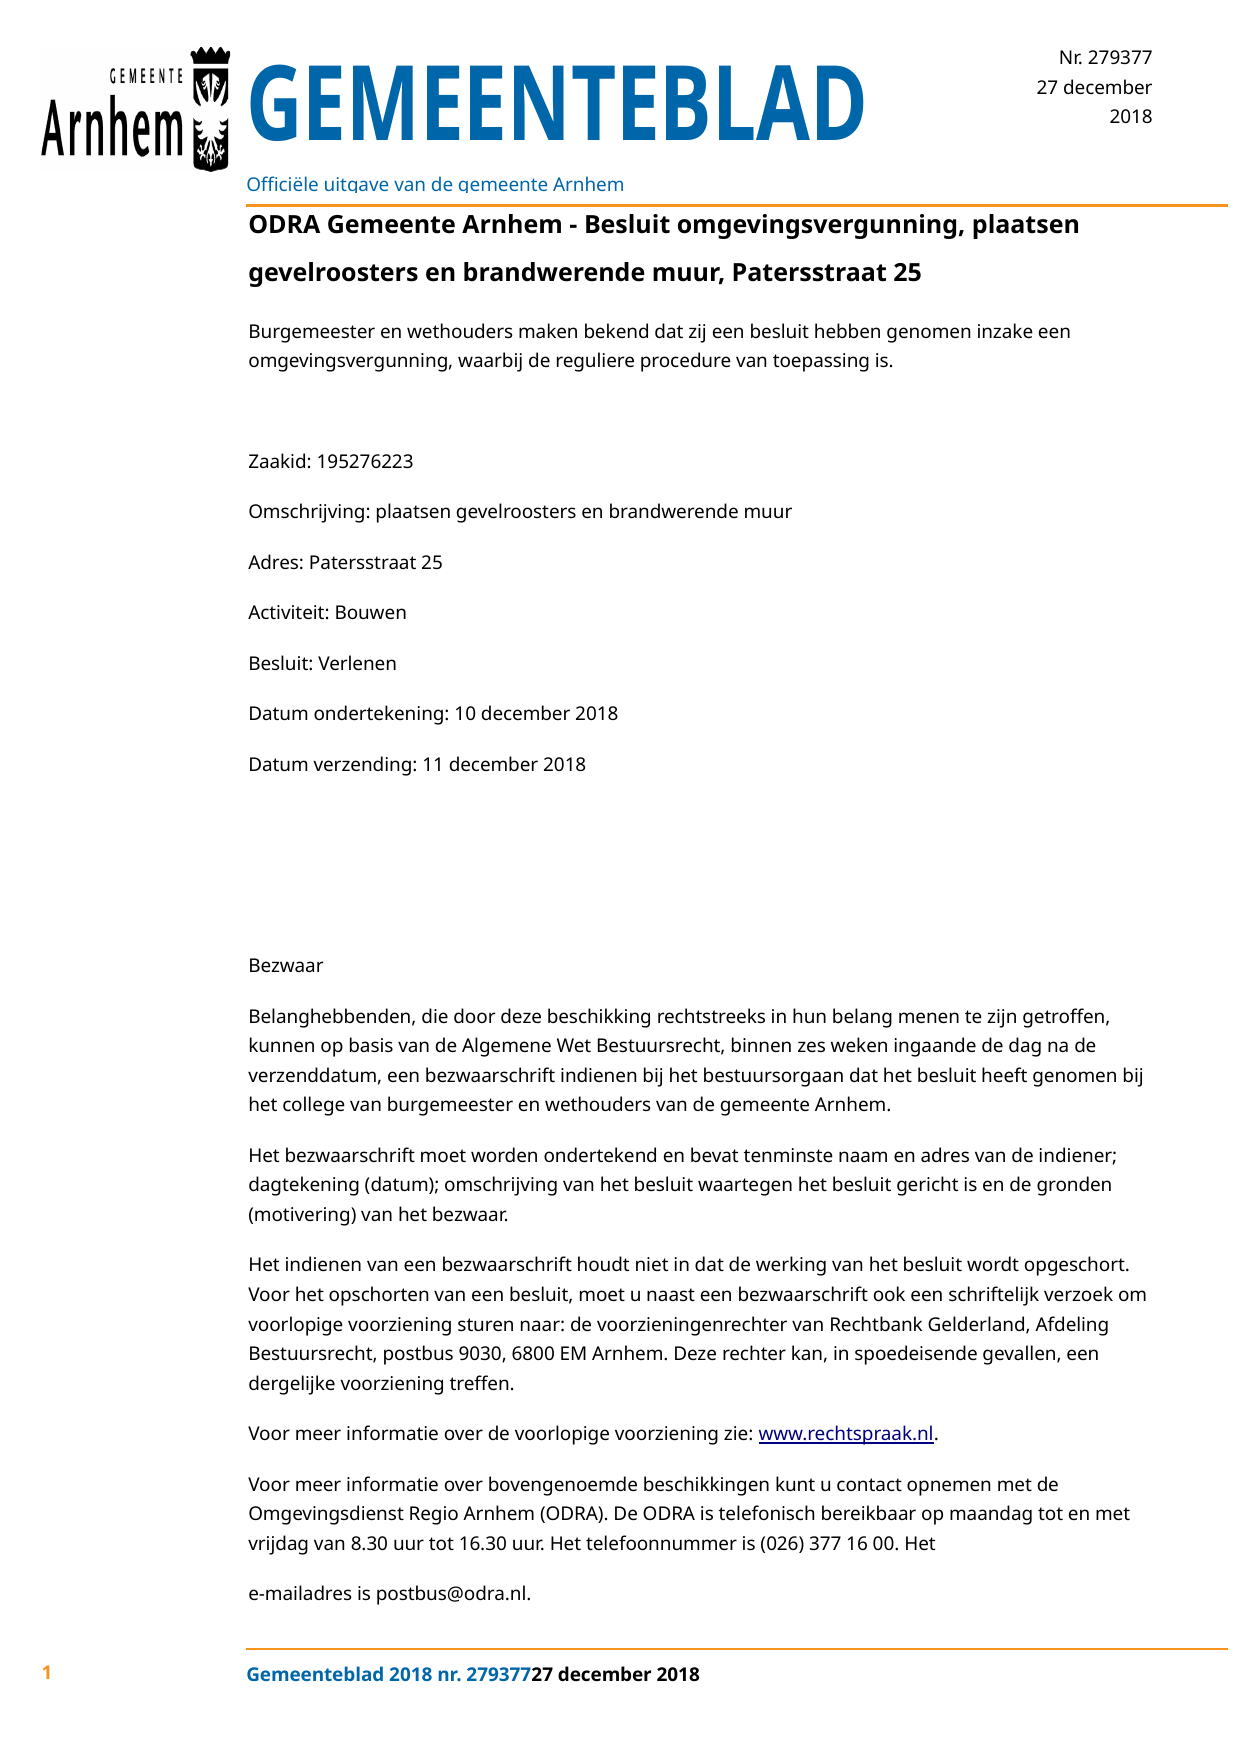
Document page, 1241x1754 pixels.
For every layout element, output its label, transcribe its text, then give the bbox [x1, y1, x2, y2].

text Activiteit: Bouwen [248, 599, 1152, 625]
text Adres: Patersstraat 25 [248, 549, 1152, 575]
text Datum ondertekening: 10 december 2018 [248, 700, 1152, 726]
text Omschrijving: plaatsen gevelroosters en brandwerende muur [248, 499, 1152, 524]
text Het indienen van een bezwaarschrift houdt niet in dat de werking van het besluit wordt opgeschort. Voor het opschorten van een besluit, moet u naast een bezwaarschrift ook een schriftelijk verzoek om voorlopige voorziening sturen naar: de voorzieningenrechter van Rechtbank Gelderland, Afdeling Bestuursrecht, postbus 9030, 6800 EM Arnhem. Deze rechter kan, in spoedeisende gevallen, een dergelijke voorziening treffen. [248, 1252, 1152, 1396]
text Datum verzending: 11 december 2018 [248, 751, 1152, 777]
text Het bezwaarschrift moet worden ondertekend en bevat tenminste naam en adres van de indiener; dagtekening (datum); omschrijving van het besluit waartegen het besluit gericht is en de gronden (motivering) van het bezwaar. [248, 1142, 1152, 1227]
text Voor meer informatie over de voorlopige voorziening zie: www.rechtspraak.nl. [248, 1420, 1152, 1446]
text Burgemeester en wethouders maken bekend dat zij een besluit hebben genomen inzake een omgevingsvergunning, waarbij de reguliere procedure van toepassing is. [248, 318, 1152, 373]
text Zaakid: 195276223 [248, 448, 1152, 474]
picture [41, 47, 231, 172]
text Bezwaar [248, 952, 1152, 978]
text e-mailadres is postbus@odra.nl. [248, 1580, 1152, 1606]
text ODRA Gemeente Arnhem - Besluit omgevingsvergunning, plaatsen gevelroosters en brandwerende muur, Patersstraat 25 [248, 207, 1152, 288]
text Belanghebbenden, die door deze beschikking rechtstreeks in hun belang menen te zijn getroffen, kunnen op basis van de Algemene Wet Bestuursrecht, binnen zes weken ingaande de dag na de verzenddatum, een bezwaarschrift indienen bij het bestuursorgaan dat het besluit heeft genomen bij het college van burgemeester en wethouders van de gemeente Arnhem. [248, 1003, 1152, 1117]
text Voor meer informatie over bovengenoemde beschikkingen kunt u contact opnemen met de Omgevingsdienst Regio Arnhem (ODRA). De ODRA is telefonisch bereikbaar op maandag tot en met vrijdag van 8.30 uur tot 16.30 uur. Het telefoonnummer is (026) 377 16 00. Het [248, 1471, 1152, 1556]
text Besluit: Verlenen [248, 650, 1152, 676]
